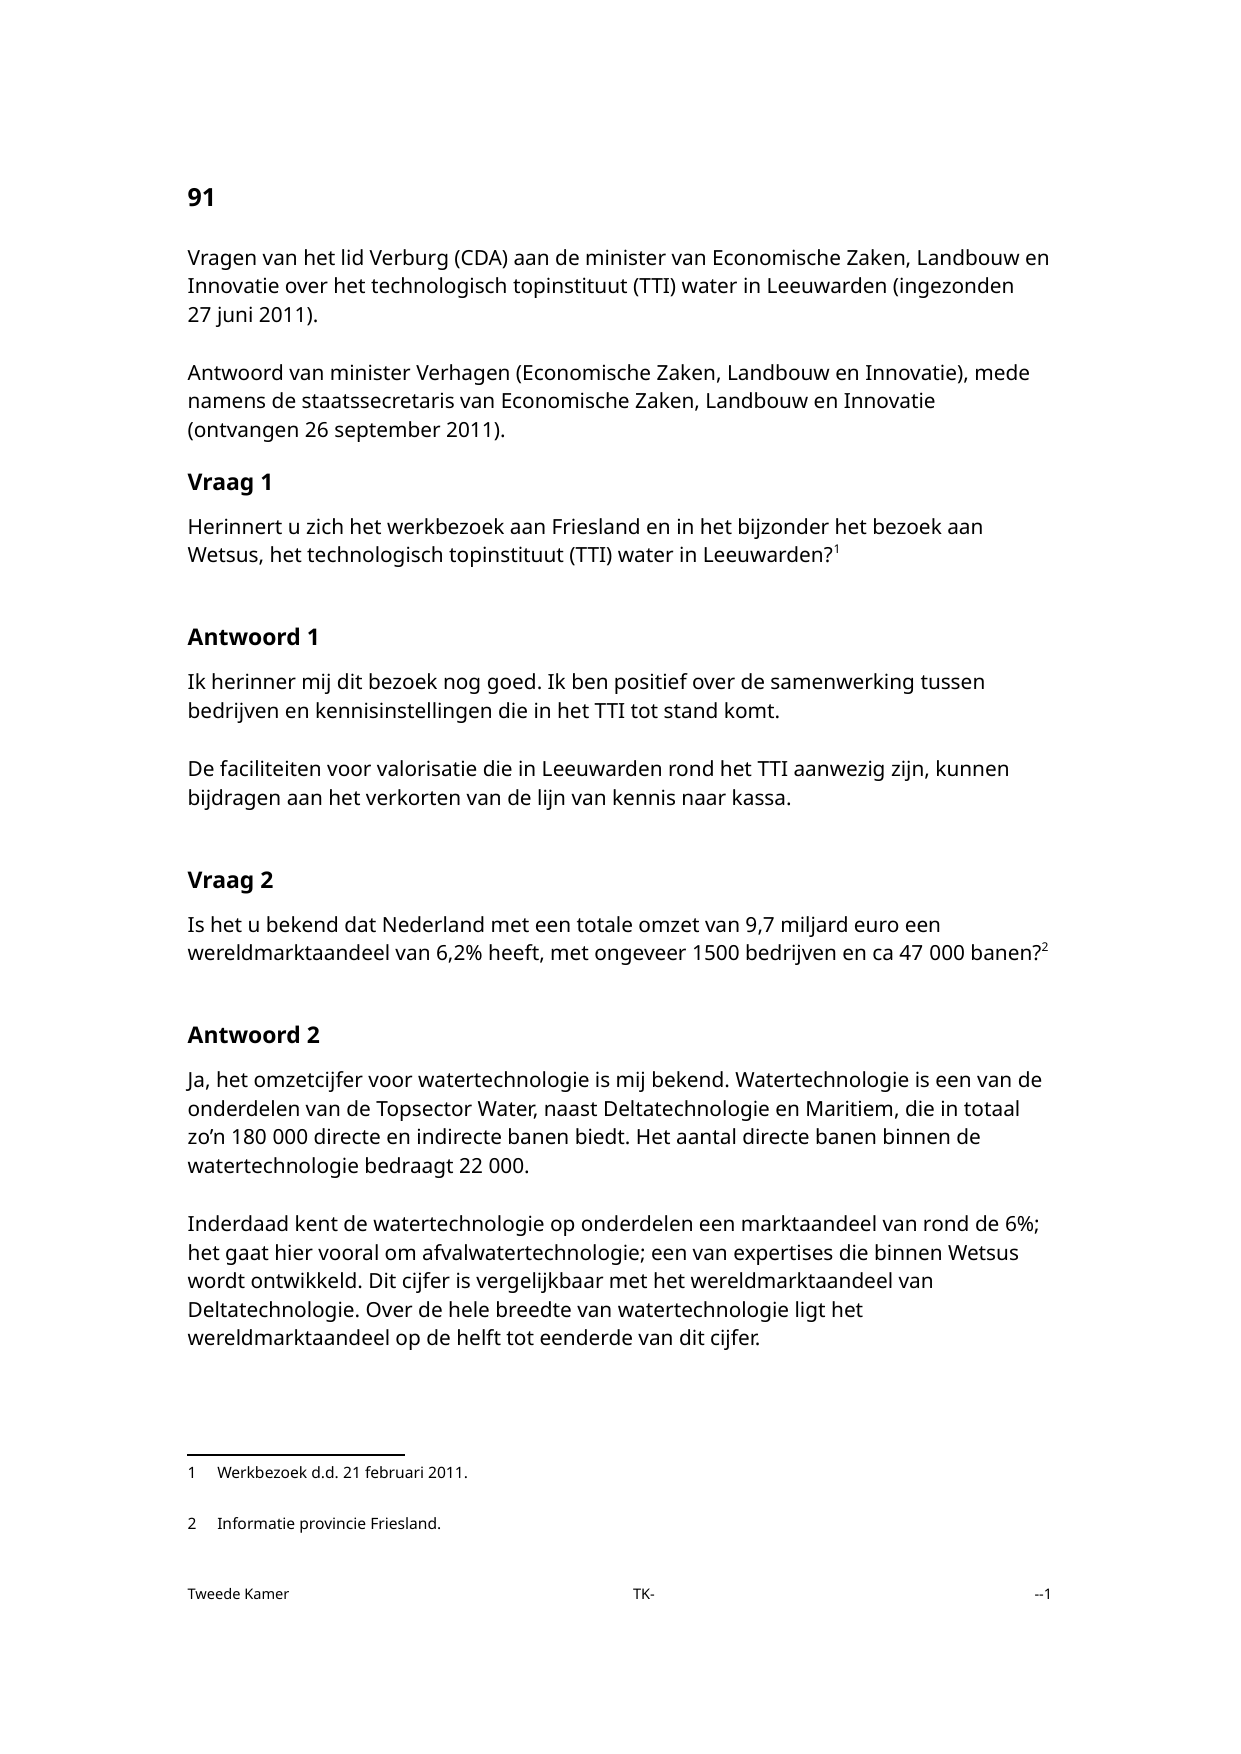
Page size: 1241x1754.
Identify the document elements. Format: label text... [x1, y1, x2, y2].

text Ik herinner mij dit bezoek nog goed. Ik ben positief over de samenwerking tussen bedrijven en kennisinstellingen die in het TTI tot stand komt. [187, 667, 1053, 724]
text Werkbezoek d.d. 21 februari 2011. [187, 1447, 1053, 1476]
text De faciliteiten voor valorisatie die in Leeuwarden rond het TTI aanwezig zijn, kunnen bijdragen aan het verkorten van de lijn van kennis naar kassa. [187, 754, 1053, 811]
subtitle Antwoord 2 [187, 1019, 1053, 1051]
text Is het u bekend dat Nederland met een totale omzet van 9,7 miljard euro een wereldmarktaandeel van 6,2% heeft, met ongeveer 1500 bedrijven en ca 47 000 banen? [187, 910, 1053, 967]
text Herinnert u zich het werkbezoek aan Friesland en in het bijzonder het bezoek aan Wetsus, het technologisch topinstituut (TTI) water in Leeuwarden? [187, 512, 1053, 569]
subtitle Vraag 1 [187, 466, 1053, 497]
subtitle Vraag 2 [187, 864, 1053, 895]
text Vragen van het lid Verburg (CDA) aan de minister van Economische Zaken, Landbouw en Innovatie over het technologisch topinstituut (TTI) water in Leeuwarden (ingezonden 27 juni 2011). [187, 243, 1053, 328]
subtitle Antwoord 1 [187, 621, 1053, 652]
text Inderdaad kent de watertechnologie op onderdelen een marktaandeel van rond de 6%; het gaat hier vooral om afvalwatertechnologie; een van expertises die binnen Wetsus wordt ontwikkeld. Dit cijfer is vergelijkbaar met het wereldmarktaandeel van Deltatechnologie. Over de hele breedte van watertechnologie ligt het wereldmarktaandeel op de helft tot eenderde van dit cijfer. [187, 1209, 1053, 1352]
text Antwoord van minister Verhagen (Economische Zaken, Landbouw en Innovatie), mede namens de staatssecretaris van Economische Zaken, Landbouw en Innovatie (ontvangen 26 september 2011). [187, 358, 1053, 443]
text Ja, het omzetcijfer voor watertechnologie is mij bekend. Watertechnologie is een van de onderdelen van de Topsector Water, naast Deltatechnologie en Maritiem, die in totaal zo’n 180 000 directe en indirecte banen biedt. Het aantal directe banen binnen de watertechnologie bedraagt 22 000. [187, 1066, 1053, 1179]
text 91 [187, 179, 1053, 213]
text Informatie provincie Friesland. [187, 1506, 1053, 1534]
